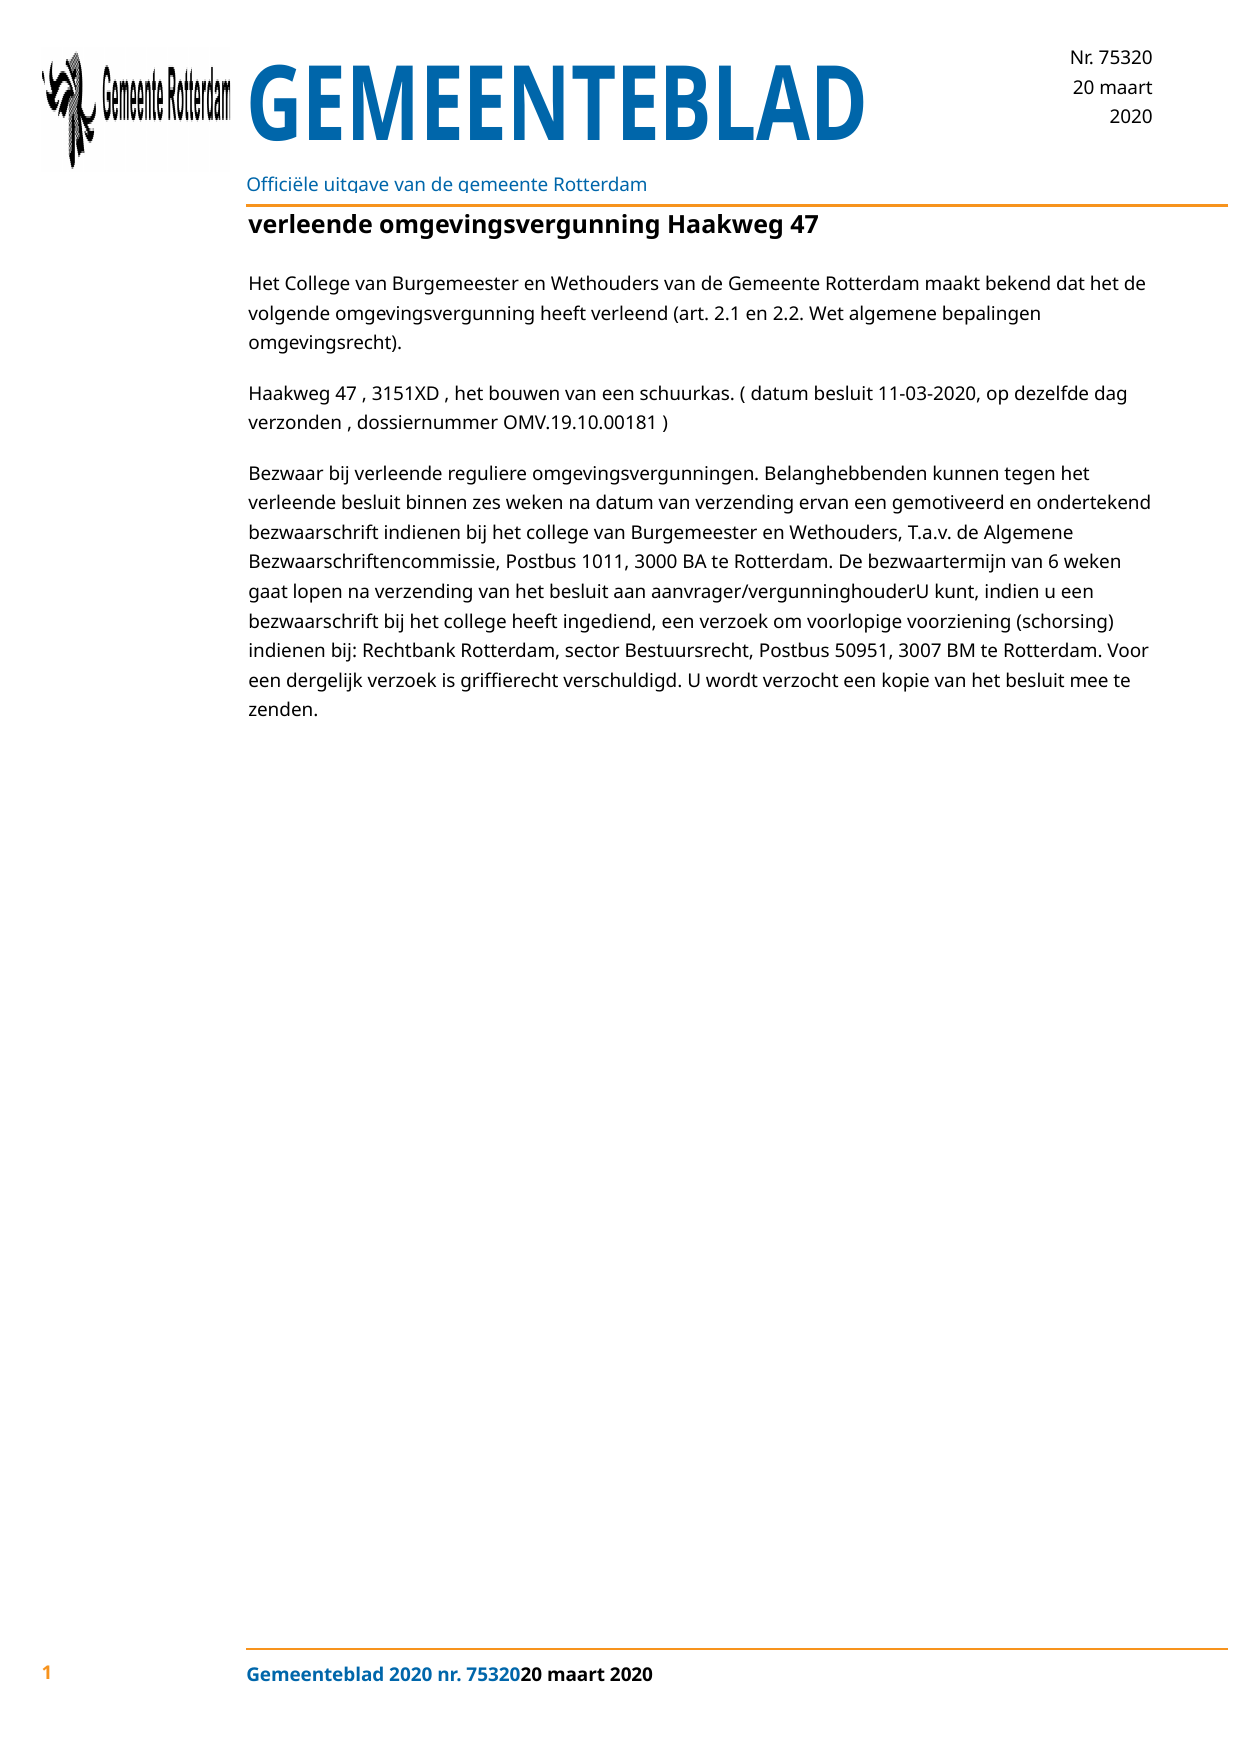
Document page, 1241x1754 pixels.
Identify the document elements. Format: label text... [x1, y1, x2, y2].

picture [41, 47, 231, 172]
text Haakweg 47 , 3151XD , het bouwen van een schuurkas. ( datum besluit 11-03-2020, op dezelfde dag verzonden , dossiernummer OMV.19.10.00181 ) [248, 380, 1152, 435]
text Bezwaar bij verleende reguliere omgevingsvergunningen. Belanghebbenden kunnen tegen het verleende besluit binnen zes weken na datum van verzending ervan een gemotiveerd en ondertekend bezwaarschrift indienen bij het college van Burgemeester en Wethouders, T.a.v. de Algemene Bezwaarschriftencommissie, Postbus 1011, 3000 BA te Rotterdam. De bezwaartermijn van 6 weken gaat lopen na verzending van het besluit aan aanvrager/vergunninghouderU kunt, indien u een bezwaarschrift bij het college heeft ingediend, een verzoek om voorlopige voorziening (schorsing) indienen bij: Rechtbank Rotterdam, sector Bestuursrecht, Postbus 50951, 3007 BM te Rotterdam. Voor een dergelijk verzoek is griffierecht verschuldigd. U wordt verzocht een kopie van het besluit mee te zenden. [248, 460, 1152, 722]
text verleende omgevingsvergunning Haakweg 47 [248, 207, 1152, 241]
text Het College van Burgemeester en Wethouders van de Gemeente Rotterdam maakt bekend dat het de volgende omgevingsvergunning heeft verleend (art. 2.1 en 2.2. Wet algemene bepalingen omgevingsrecht). [248, 270, 1152, 355]
